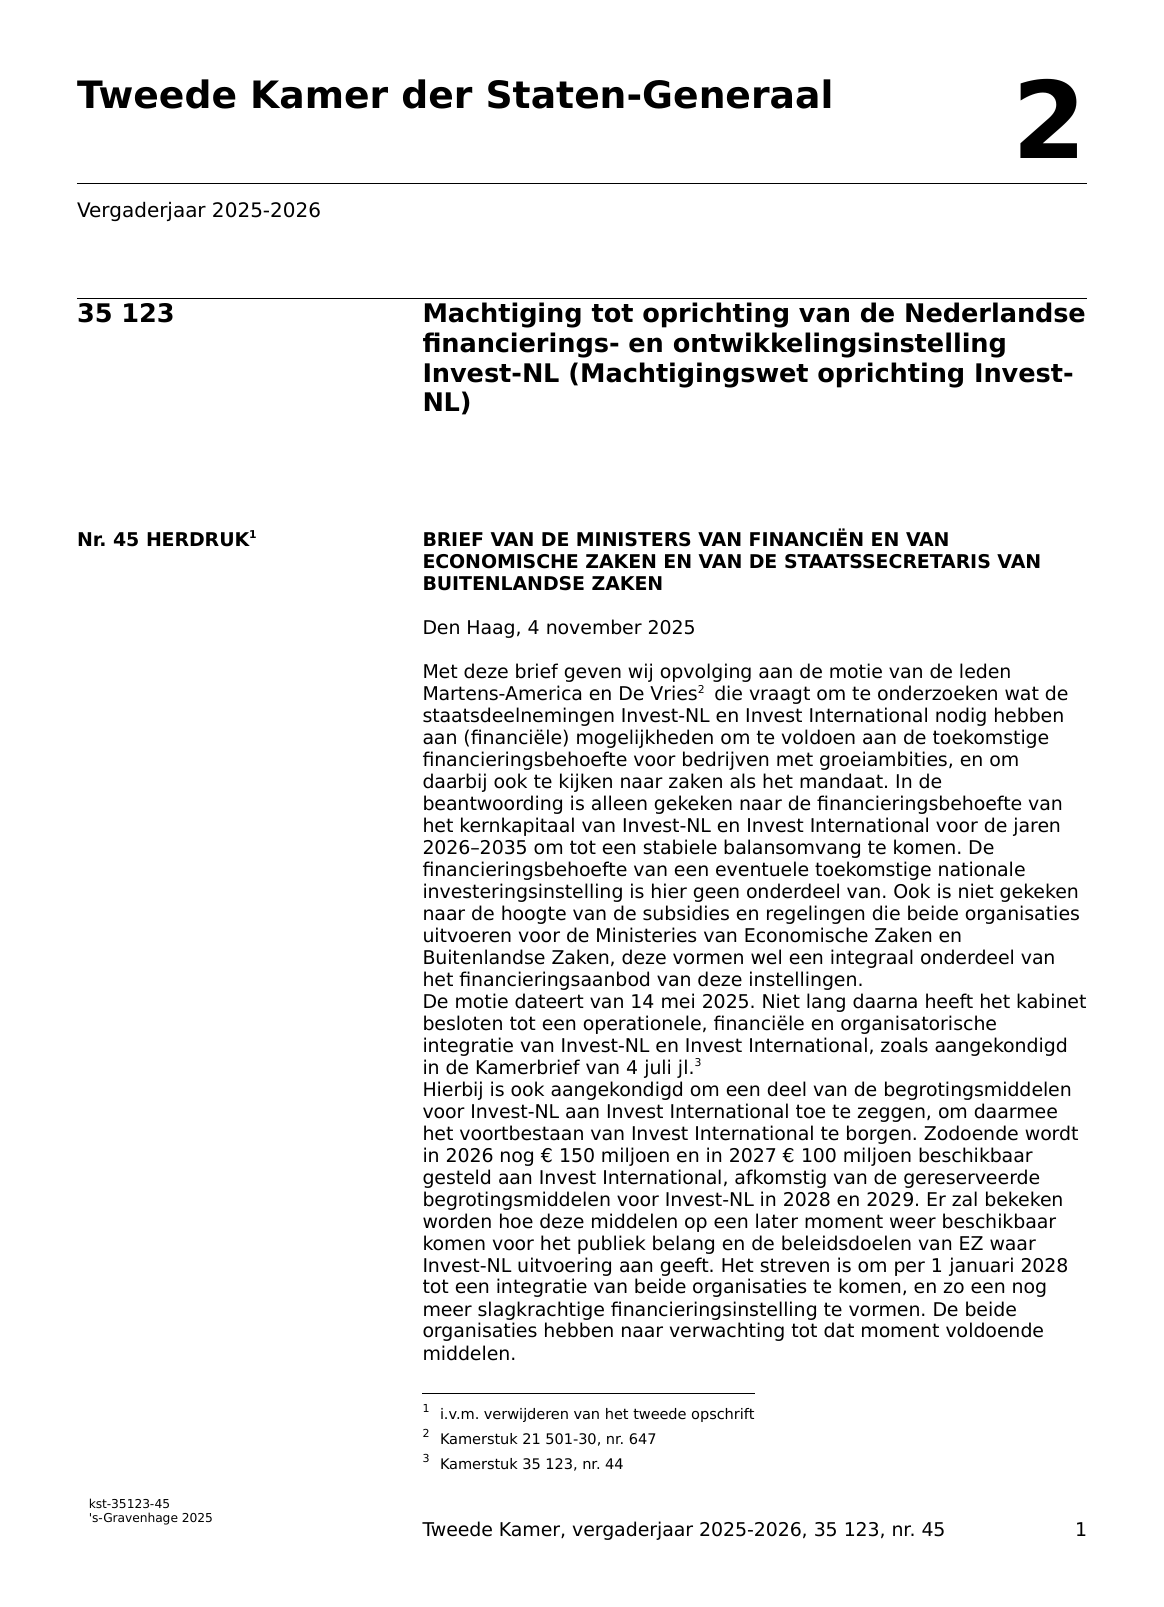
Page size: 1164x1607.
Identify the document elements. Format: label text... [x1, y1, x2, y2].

table_header Tweede Kamer der Staten-Generaal [77, 59, 886, 183]
text Kamerstuk 21 501-30, nr. 647 [422, 1427, 1087, 1449]
subtitle Nr. 45 HERDRUK BRIEF VAN DE MINISTERS VAN FINANCIËN EN VAN ECONOMISCHE ZAKEN EN VAN DE STAATSSECRETARIS VAN BUITENLANDSE ZAKEN [77, 529, 1087, 595]
table_cell Vergaderjaar 2025-2026 [77, 184, 1087, 298]
table_header 2 [886, 59, 1087, 183]
text kst-35123-45 [88, 1497, 323, 1511]
text i.v.m. verwijderen van het tweede opschrift [422, 1402, 1087, 1424]
text Kamerstuk 35 123, nr. 44 [422, 1452, 1087, 1474]
subtitle 35 123 Machtiging tot oprichting van de Nederlandse financierings- en ontwikkelingsinstelling Invest-NL (Machtigingswet oprichting Invest-NL) [77, 299, 1087, 418]
text Den Haag, 4 november 2025 [422, 617, 1087, 639]
text Hierbij is ook aangekondigd om een deel van de begrotingsmiddelen voor Invest-NL aan Invest International toe te zeggen, om daarmee het voortbestaan van Invest International te borgen. Zodoende wordt in 2026 nog € 150 miljoen en in 2027 € 100 miljoen beschikbaar gesteld aan Invest International, afkomstig van de gereserveerde begrotingsmiddelen voor Invest-NL in 2028 en 2029. Er zal bekeken worden hoe deze middelen op een later moment weer beschikbaar komen voor het publiek belang en de beleidsdoelen van EZ waar Invest-NL uitvoering aan geeft. Het streven is om per 1 januari 2028 tot een integratie van beide organisaties te komen, en zo een nog meer slagkrachtige financieringsinstelling te vormen. De beide organisaties hebben naar verwachting tot dat moment voldoende middelen. [422, 1079, 1087, 1364]
text De motie dateert van 14 mei 2025. Niet lang daarna heeft het kabinet besloten tot een operationele, financiële en organisatorische integratie van Invest-NL en Invest International, zoals aangekondigd in de Kamerbrief van 4 juli jl. [422, 991, 1087, 1079]
text Met deze brief geven wij opvolging aan de motie van de leden Martens-America en De Vries die vraagt om te onderzoeken wat de staatsdeelnemingen Invest-NL en Invest International nodig hebben aan (financiële) mogelijkheden om te voldoen aan de toekomstige financieringsbehoefte voor bedrijven met groeiambities, en om daarbij ook te kijken naar zaken als het mandaat. In de beantwoording is alleen gekeken naar de financieringsbehoefte van het kernkapitaal van Invest-NL en Invest International voor de jaren 2026–2035 om tot een stabiele balansomvang te komen. De financieringsbehoefte van een eventuele toekomstige nationale investeringsinstelling is hier geen onderdeel van. Ook is niet gekeken naar de hoogte van de subsidies en regelingen die beide organisaties uitvoeren voor de Ministeries van Economische Zaken en Buitenlandse Zaken, deze vormen wel een integraal onderdeel van het financieringsaanbod van deze instellingen. [422, 661, 1087, 991]
text 's-Gravenhage 2025 [88, 1511, 323, 1525]
